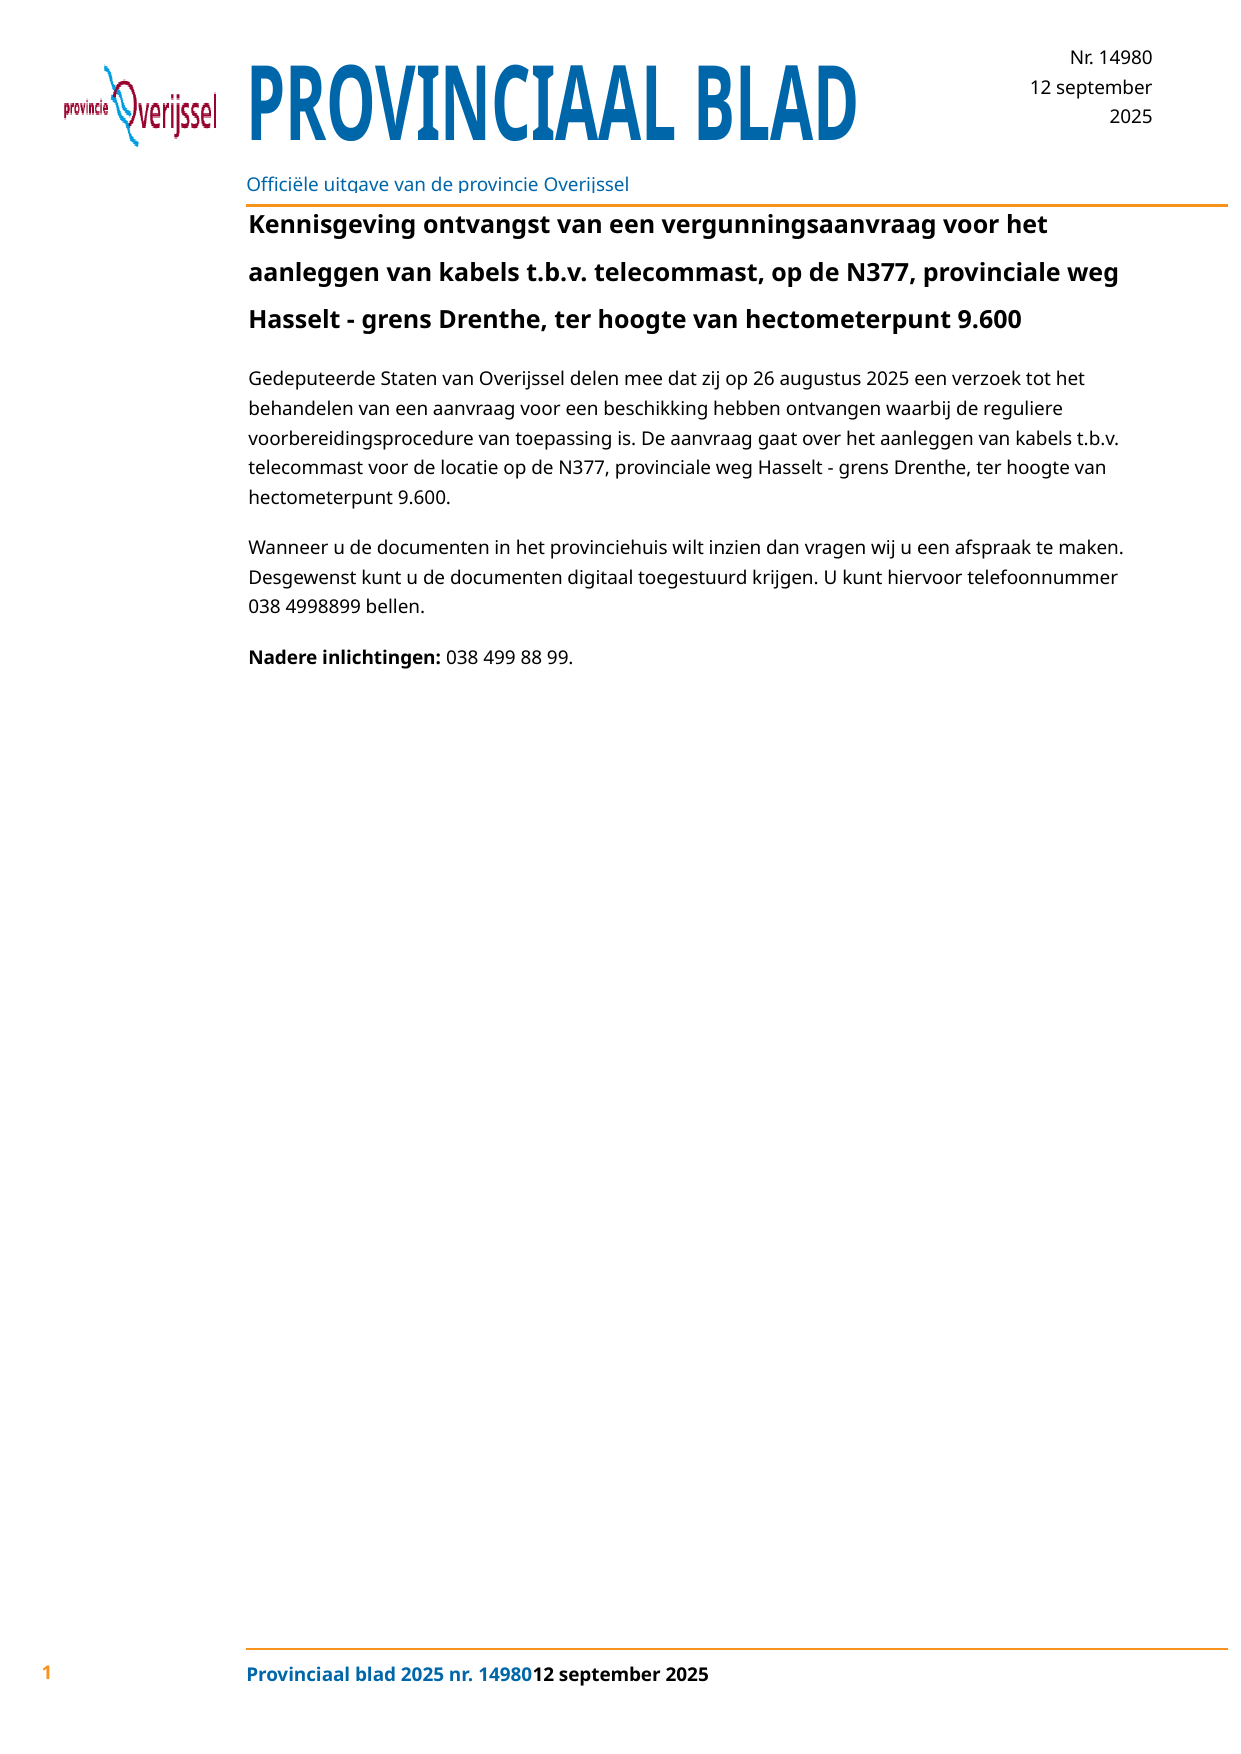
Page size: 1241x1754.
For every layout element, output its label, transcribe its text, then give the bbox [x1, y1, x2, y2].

text Gedeputeerde Staten van Overijssel delen mee dat zij op 26 augustus 2025 een verzoek tot het behandelen van een aanvraag voor een beschikking hebben ontvangen waarbij de reguliere voorbereidingsprocedure van toepassing is. De aanvraag gaat over het aanleggen van kabels t.b.v. telecommast voor de locatie op de N377, provinciale weg Hasselt - grens Drenthe, ter hoogte van hectometerpunt 9.600. [248, 366, 1152, 509]
text Kennisgeving ontvangst van een vergunningsaanvraag voor het aanleggen van kabels t.b.v. telecommast, op de N377, provinciale weg Hasselt - grens Drenthe, ter hoogte van hectometerpunt 9.600 [248, 207, 1152, 336]
picture [41, 47, 231, 172]
text Nadere inlichtingen: 038 499 88 99. [248, 644, 1152, 669]
text Wanneer u de documenten in het provinciehuis wilt inzien dan vragen wij u een afspraak te maken. Desgewenst kunt u de documenten digitaal toegestuurd krijgen. U kunt hiervoor telefoonnummer 038 4998899 bellen. [248, 534, 1152, 619]
